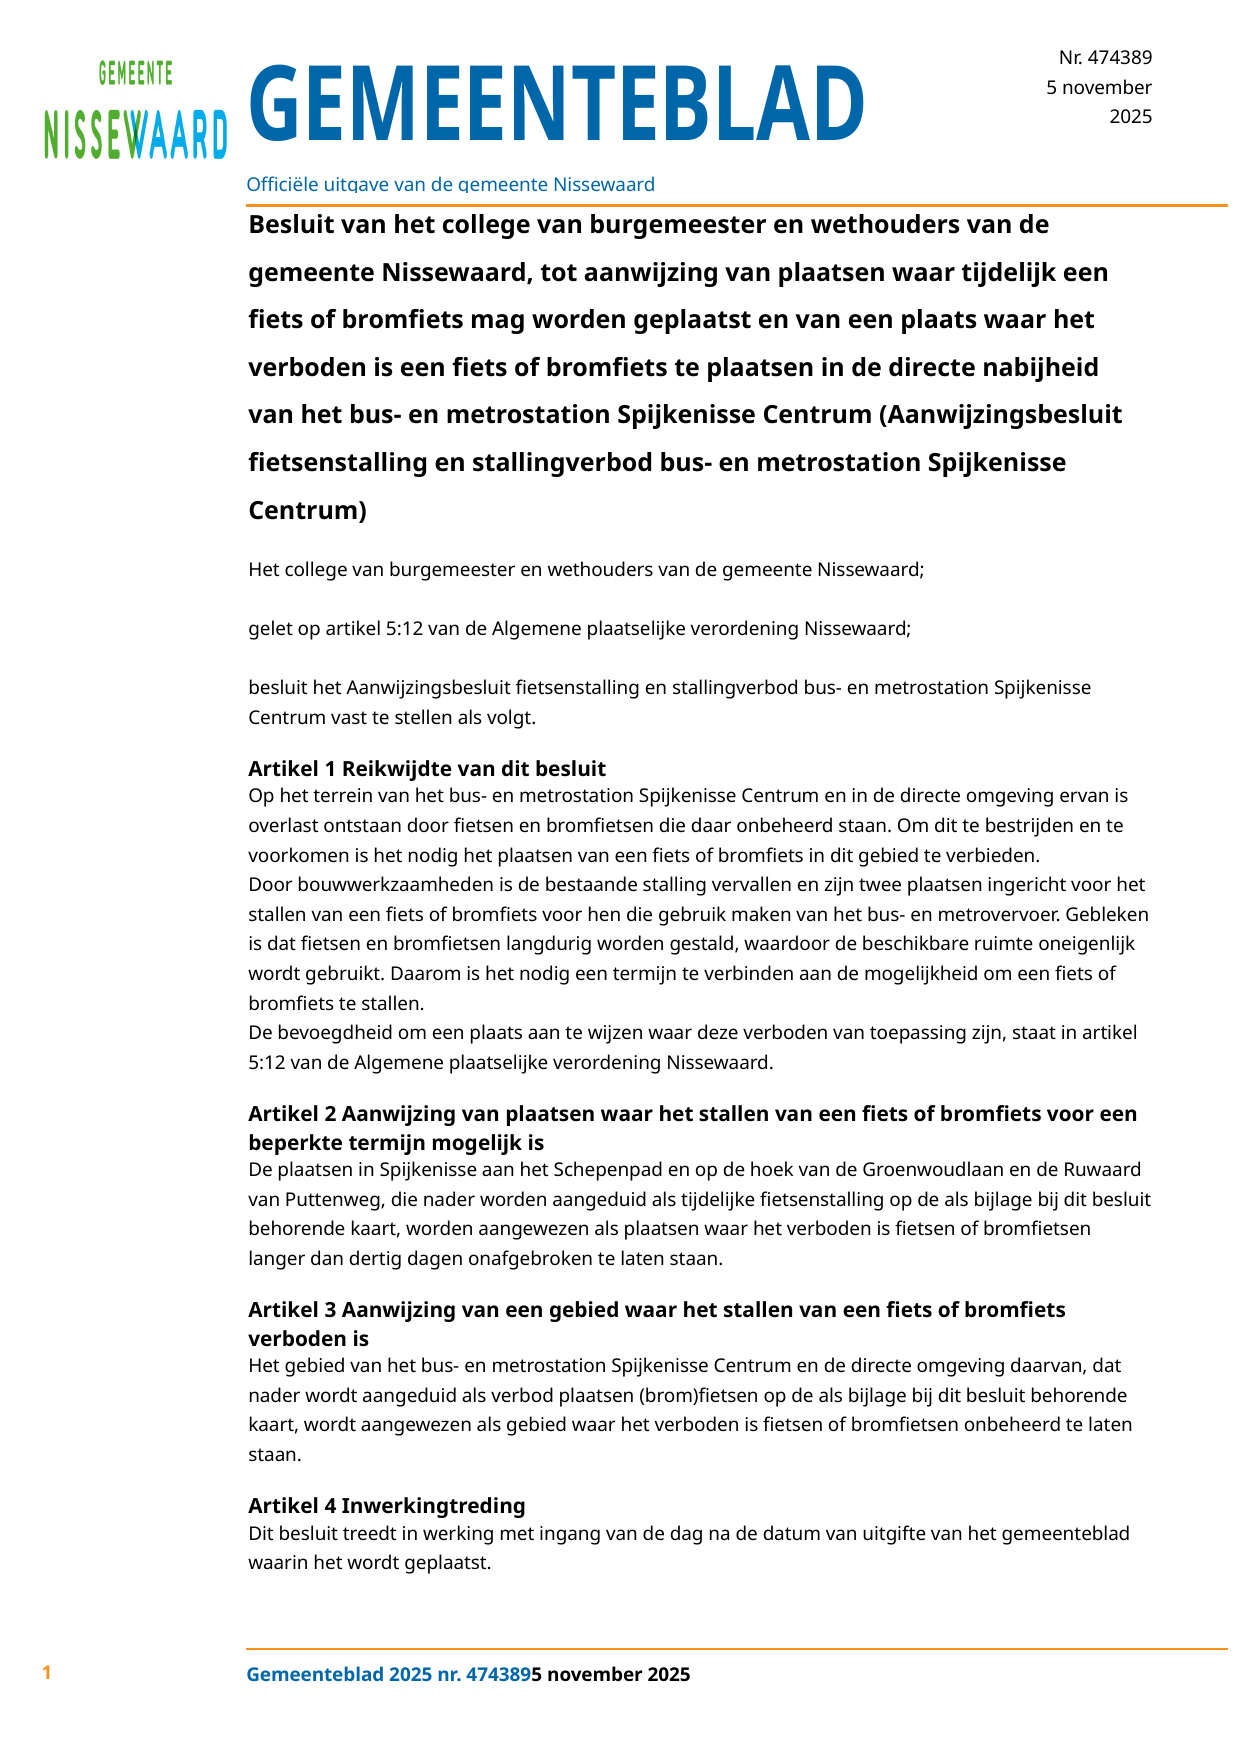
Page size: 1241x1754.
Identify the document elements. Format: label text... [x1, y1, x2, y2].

picture [41, 47, 231, 172]
text Artikel 1 Reikwijdte van dit besluit [248, 754, 1152, 783]
text Dit besluit treedt in werking met ingang van de dag na de datum van uitgifte van het gemeenteblad waarin het wordt geplaatst. [248, 1520, 1152, 1575]
text Het gebied van het bus- en metrostation Spijkenisse Centrum en de directe omgeving daarvan, dat nader wordt aangeduid als verbod plaatsen (brom)fietsen op de als bijlage bij dit besluit behorende kaart, wordt aangewezen als gebied waar het verboden is fietsen of bromfietsen onbeheerd te laten staan. [248, 1352, 1152, 1467]
text gelet op artikel 5:12 van de Algemene plaatselijke verordening Nissewaard; [248, 615, 1152, 641]
text Besluit van het college van burgemeester en wethouders van de gemeente Nissewaard, tot aanwijzing van plaatsen waar tijdelijk een fiets of bromfiets mag worden geplaatst en van een plaats waar het verboden is een fiets of bromfiets te plaatsen in de directe nabijheid van het bus- en metrostation Spijkenisse Centrum (Aanwijzingsbesluit fietsenstalling en stallingverbod bus- en metrostation Spijkenisse Centrum) [248, 207, 1152, 526]
text besluit het Aanwijzingsbesluit fietsenstalling en stallingverbod bus- en metrostation Spijkenisse Centrum vast te stellen als volgt. [248, 674, 1152, 729]
text De bevoegdheid om een plaats aan te wijzen waar deze verboden van toepassing zijn, staat in artikel 5:12 van de Algemene plaatselijke verordening Nissewaard. [248, 1019, 1152, 1075]
text Op het terrein van het bus- en metrostation Spijkenisse Centrum en in de directe omgeving ervan is overlast ontstaan door fietsen en bromfietsen die daar onbeheerd staan. Om dit te bestrijden en te voorkomen is het nodig het plaatsen van een fiets of bromfiets in dit gebied te verbieden. [248, 783, 1152, 868]
text De plaatsen in Spijkenisse aan het Schepenpad en op de hoek van de Groenwoudlaan en de Ruwaard van Puttenweg, die nader worden aangeduid als tijdelijke fietsenstalling op de als bijlage bij dit besluit behorende kaart, worden aangewezen als plaatsen waar het verboden is fietsen of bromfietsen langer dan dertig dagen onafgebroken te laten staan. [248, 1156, 1152, 1271]
text Het college van burgemeester en wethouders van de gemeente Nissewaard; [248, 556, 1152, 582]
text Door bouwwerkzaamheden is de bestaande stalling vervallen en zijn twee plaatsen ingericht voor het stallen van een fiets of bromfiets voor hen die gebruik maken van het bus- en metrovervoer. Gebleken is dat fietsen en bromfietsen langdurig worden gestald, waardoor de beschikbare ruimte oneigenlijk wordt gebruikt. Daarom is het nodig een termijn te verbinden aan de mogelijkheid om een fiets of bromfiets te stallen. [248, 871, 1152, 1016]
text Artikel 2 Aanwijzing van plaatsen waar het stallen van een fiets of bromfiets voor een beperkte termijn mogelijk is [248, 1099, 1152, 1156]
text Artikel 4 Inwerkingtreding [248, 1491, 1152, 1520]
text Artikel 3 Aanwijzing van een gebied waar het stallen van een fiets of bromfiets verboden is [248, 1295, 1152, 1352]
